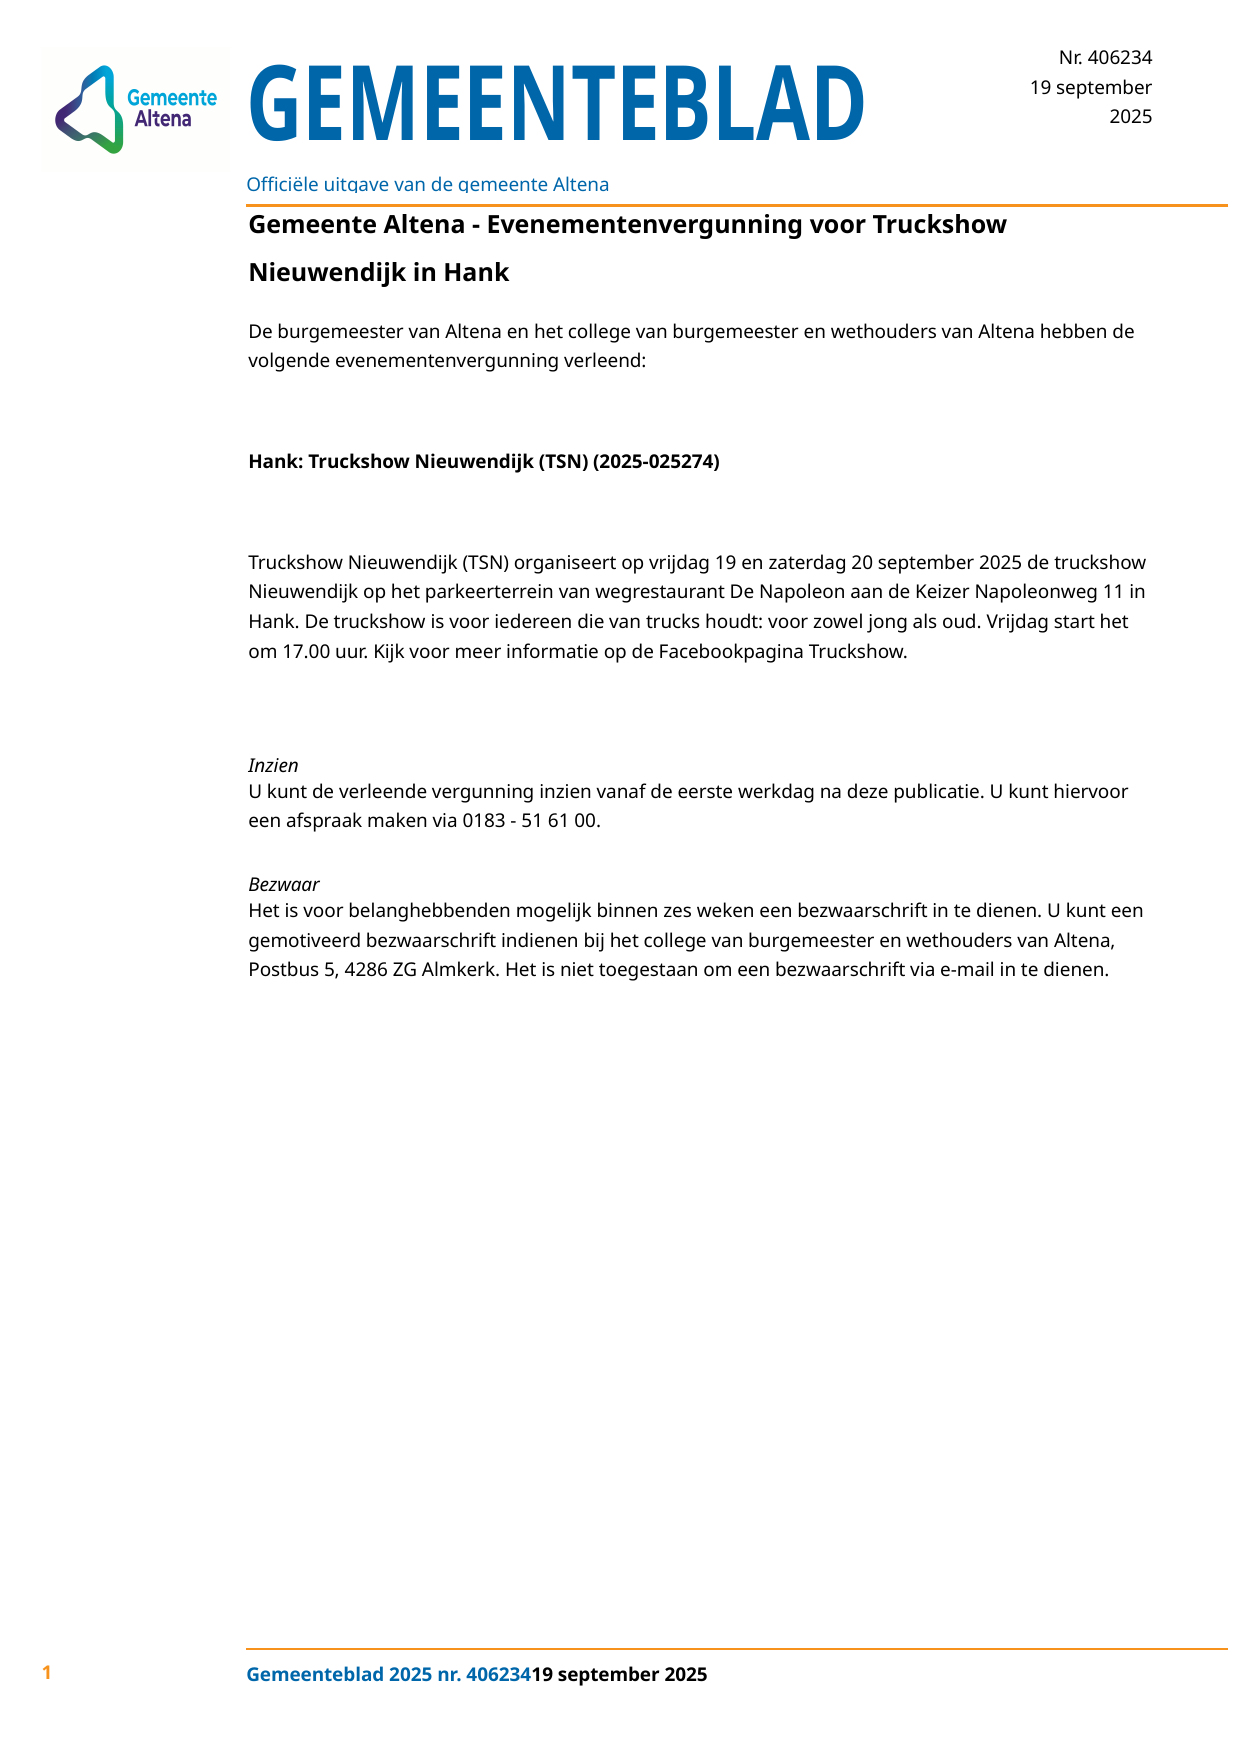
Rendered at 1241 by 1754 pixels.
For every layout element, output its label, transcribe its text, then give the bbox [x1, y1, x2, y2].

text Het is voor belanghebbenden mogelijk binnen zes weken een bezwaarschrift in te dienen. U kunt een gemotiveerd bezwaarschrift indienen bij het college van burgemeester en wethouders van Altena, Postbus 5, 4286 ZG Almkerk. Het is niet toegestaan om een bezwaarschrift via e-mail in te dienen. [248, 897, 1152, 982]
text U kunt de verleende vergunning inzien vanaf de eerste werkdag na deze publicatie. U kunt hiervoor een afspraak maken via 0183 - 51 61 00. [248, 778, 1152, 833]
text Bezwaar [248, 872, 1152, 897]
picture [41, 47, 231, 172]
text Truckshow Nieuwendijk (TSN) organiseert op vrijdag 19 en zaterdag 20 september 2025 de truckshow Nieuwendijk op het parkeerterrein van wegrestaurant De Napoleon aan de Keizer Napoleonweg 11 in Hank. De truckshow is voor iedereen die van trucks houdt: voor zowel jong als oud. Vrijdag start het om 17.00 uur. Kijk voor meer informatie op de Facebookpagina Truckshow. [248, 549, 1152, 664]
text Gemeente Altena - Evenementenvergunning voor Truckshow Nieuwendijk in Hank [248, 207, 1152, 288]
text Hank: Truckshow Nieuwendijk (TSN) (2025-025274) [248, 448, 1152, 474]
text Inzien [248, 752, 1152, 778]
text De burgemeester van Altena en het college van burgemeester en wethouders van Altena hebben de volgende evenementenvergunning verleend: [248, 318, 1152, 373]
